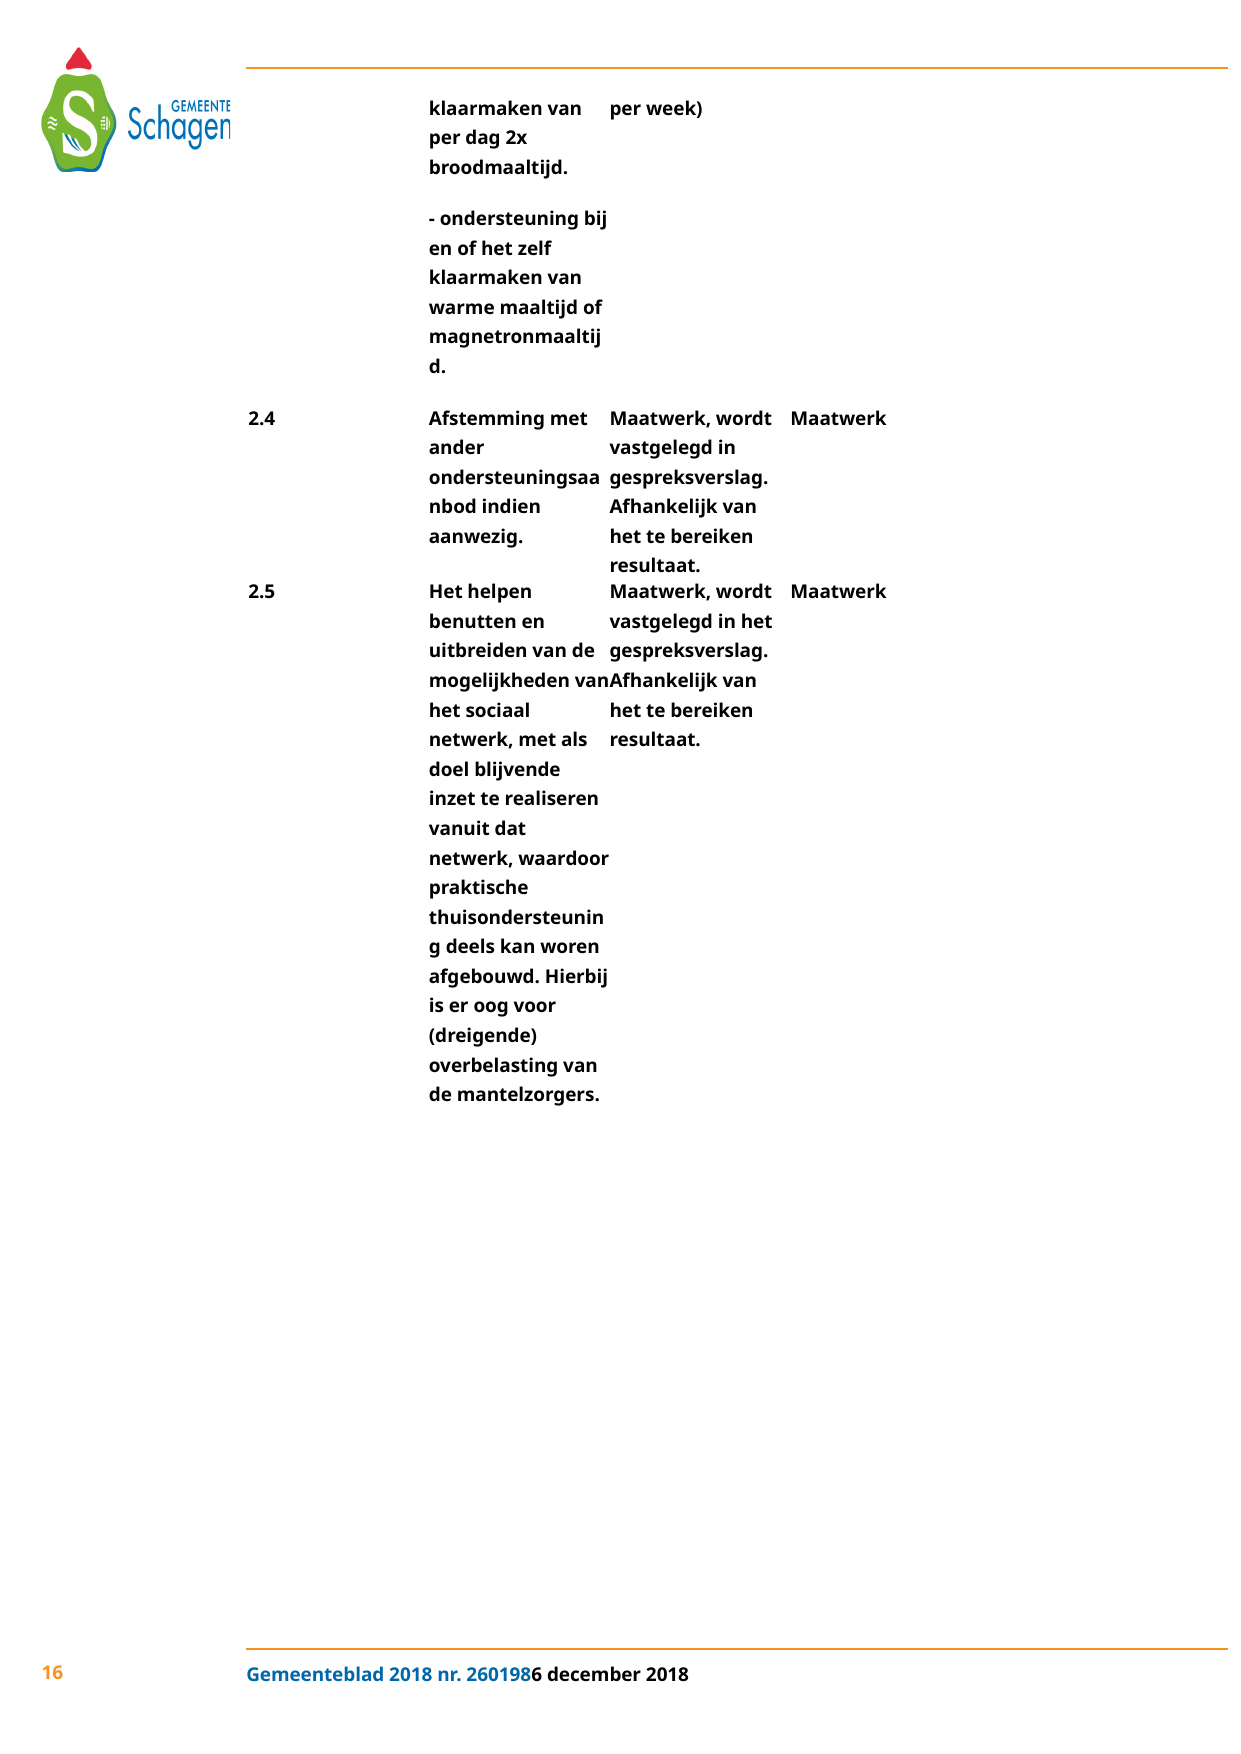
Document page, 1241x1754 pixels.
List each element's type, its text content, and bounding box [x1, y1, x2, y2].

table_cell [429, 1107, 609, 1133]
picture [41, 47, 231, 172]
table_cell Maatwerk, wordt vastgelegd in gespreksverslag. Afhankelijk van het te bereiken resultaat. [609, 405, 790, 578]
table_cell Het helpen benutten en uitbreiden van de mogelijkheden van het sociaal netwerk, met als doel blijvende inzet te realiseren vanuit dat netwerk, waardoor praktische thuisondersteuning deels kan woren afgebouwd. Hierbij is er oog voor (dreigende) overbelasting van de mantelzorgers. [429, 579, 609, 1107]
table_cell [971, 180, 1152, 205]
table_cell [971, 405, 1152, 578]
table_cell [790, 205, 971, 379]
table_cell klaarmaken van per dag 2x broodmaaltijd. [429, 95, 609, 180]
table_cell [971, 579, 1152, 1107]
table_cell [790, 95, 971, 180]
table_cell - ondersteuning bij en of het zelf klaarmaken van warme maaltijd of magnetronmaaltijd. [429, 205, 609, 379]
table_cell [248, 205, 429, 379]
table_cell [429, 379, 609, 405]
table_cell [971, 95, 1152, 180]
table_cell [248, 379, 429, 405]
table_cell per week) [609, 95, 790, 180]
table_cell [429, 180, 609, 205]
table_cell [248, 95, 429, 180]
table_cell Maatwerk, wordt vastgelegd in het gespreksverslag. Afhankelijk van het te bereiken resultaat. [609, 579, 790, 1107]
table_cell [609, 180, 790, 205]
table_cell [971, 1107, 1152, 1133]
table_cell [790, 180, 971, 205]
table_cell [609, 205, 790, 379]
table_cell [790, 1107, 971, 1133]
table_cell [609, 1107, 790, 1133]
table_cell Maatwerk [790, 579, 971, 1107]
table_cell [971, 379, 1152, 405]
table_cell [609, 379, 790, 405]
table_cell [971, 205, 1152, 379]
table_cell [248, 180, 429, 205]
table_cell 2.4 [248, 405, 429, 578]
table_cell [248, 1107, 429, 1133]
table_cell 2.5 [248, 579, 429, 1107]
table_cell [790, 379, 971, 405]
table_cell Maatwerk [790, 405, 971, 578]
table_cell Afstemming met ander ondersteuningsaanbod indien aanwezig. [429, 405, 609, 578]
